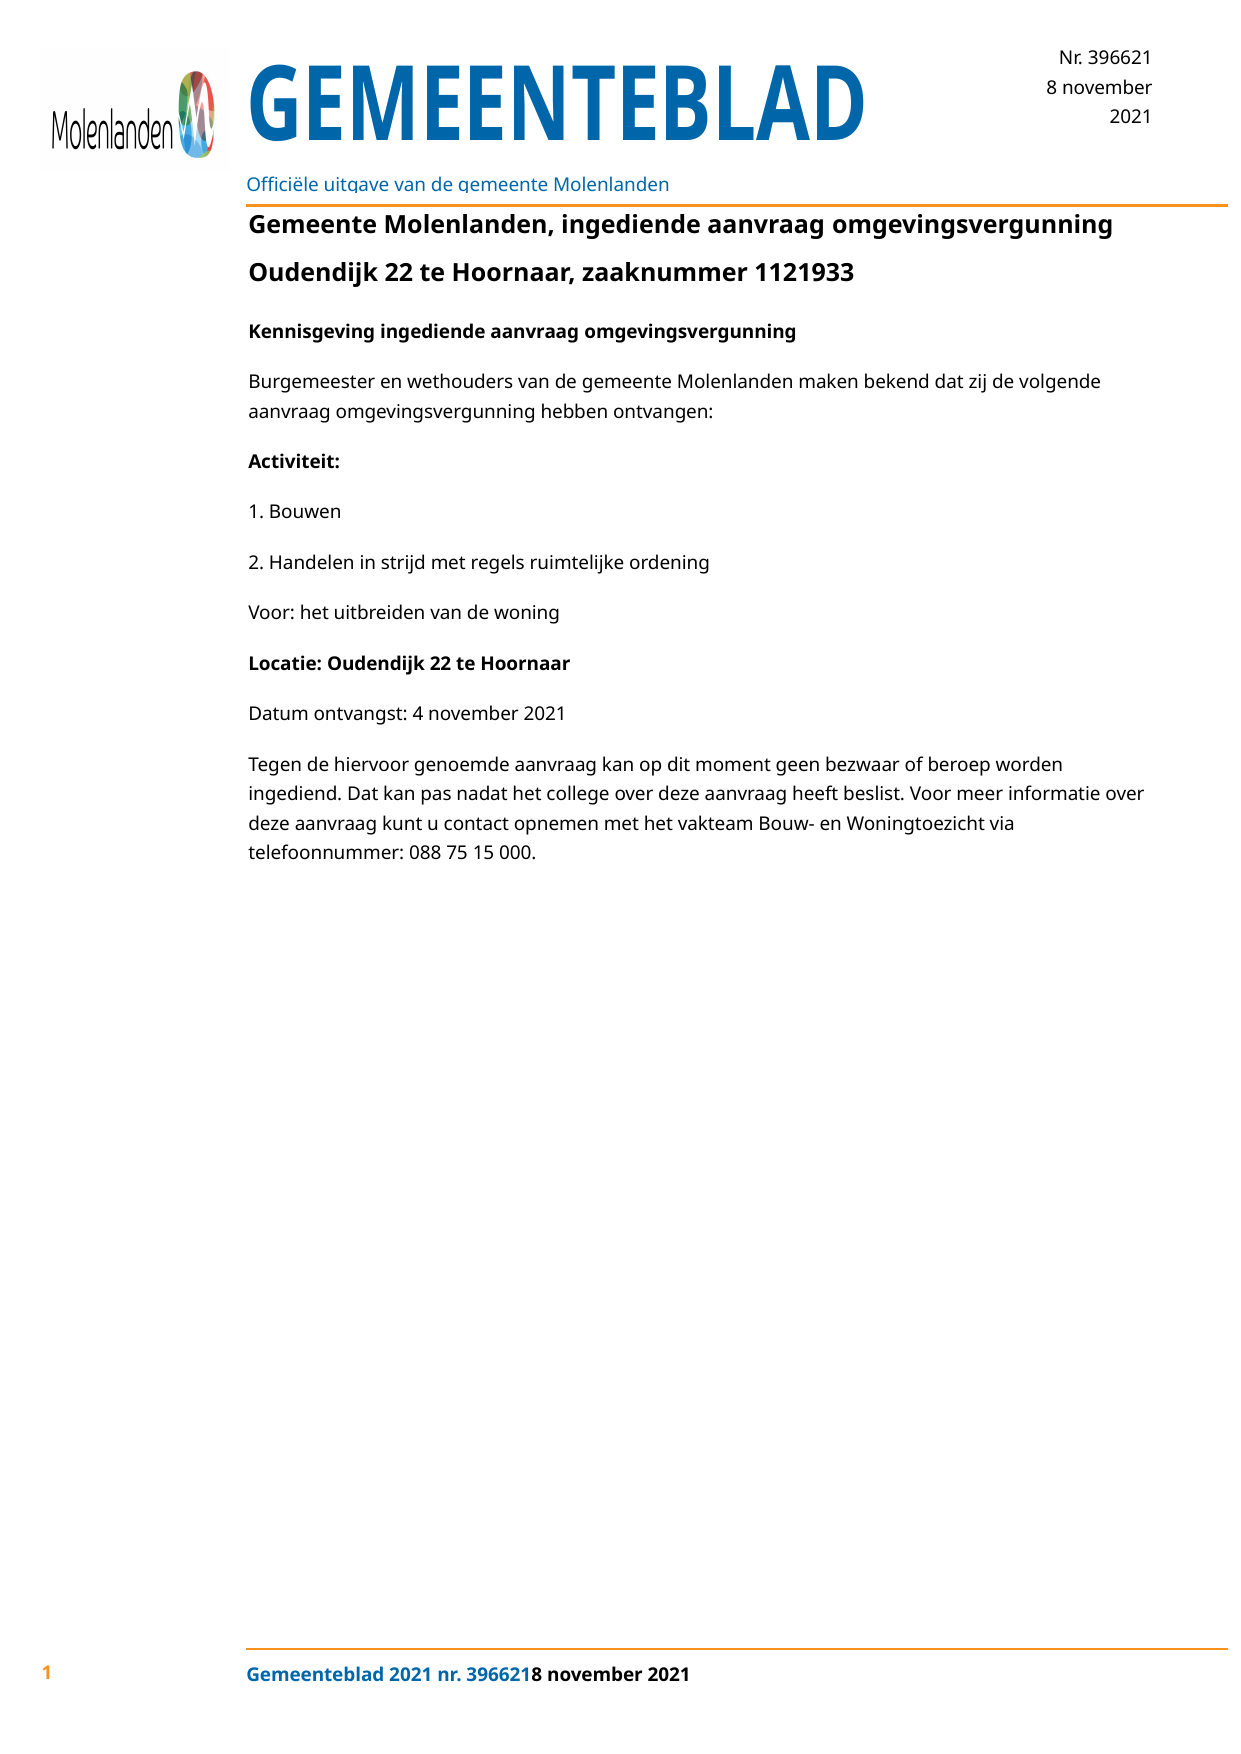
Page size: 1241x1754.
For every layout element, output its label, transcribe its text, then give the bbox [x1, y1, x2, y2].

text Gemeente Molenlanden, ingediende aanvraag omgevingsvergunning Oudendijk 22 te Hoornaar, zaaknummer 1121933 [248, 207, 1152, 288]
text Kennisgeving ingediende aanvraag omgevingsvergunning [248, 318, 1152, 344]
text Voor: het uitbreiden van de woning [248, 599, 1152, 625]
text Tegen de hiervoor genoemde aanvraag kan op dit moment geen bezwaar of beroep worden ingediend. Dat kan pas nadat het college over deze aanvraag heeft beslist. Voor meer informatie over deze aanvraag kunt u contact opnemen met het vakteam Bouw- en Woningtoezicht via telefoonnummer: 088 75 15 000. [248, 751, 1152, 865]
text Activiteit: [248, 448, 1152, 474]
text Burgemeester en wethouders van de gemeente Molenlanden maken bekend dat zij de volgende aanvraag omgevingsvergunning hebben ontvangen: [248, 368, 1152, 424]
text 1. Bouwen [248, 499, 1152, 524]
text Datum ontvangst: 4 november 2021 [248, 700, 1152, 726]
picture [41, 47, 231, 172]
text Locatie: Oudendijk 22 te Hoornaar [248, 650, 1152, 676]
text 2. Handelen in strijd met regels ruimtelijke ordening [248, 549, 1152, 575]
